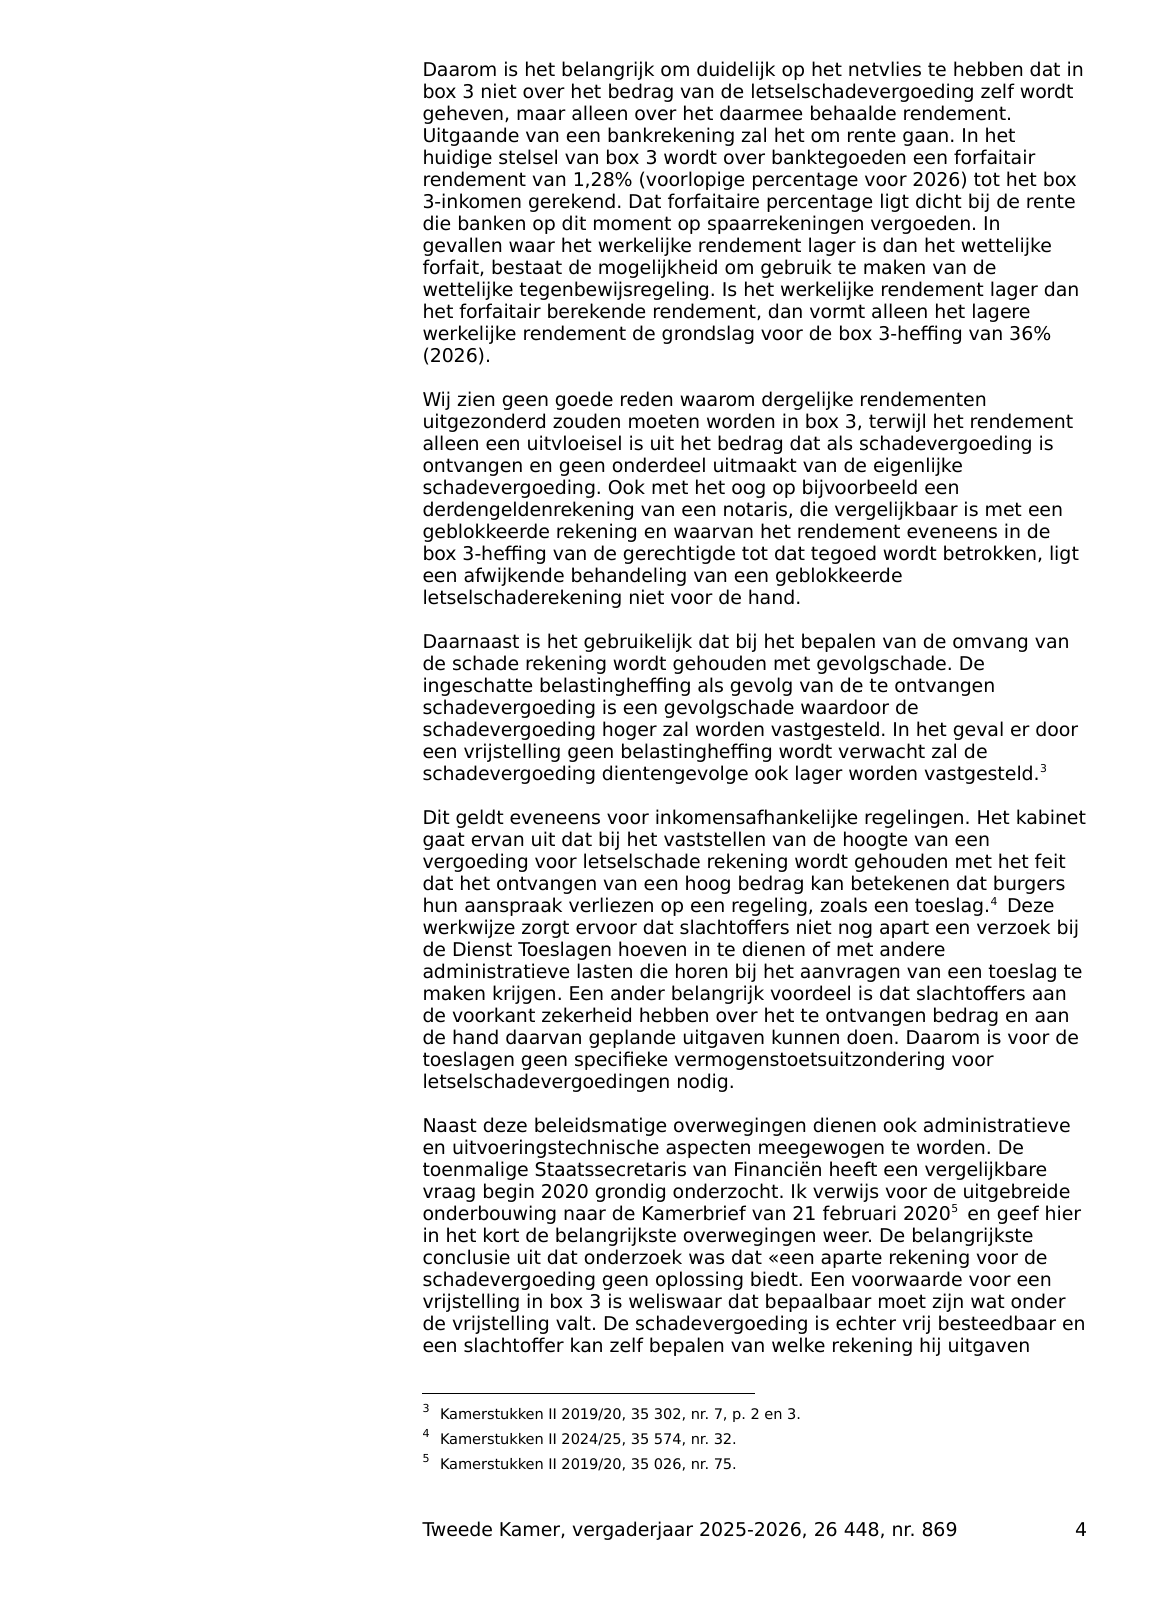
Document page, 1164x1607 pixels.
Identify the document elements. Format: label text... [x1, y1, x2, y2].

text Kamerstukken II 2024/25, 35 574, nr. 32. [422, 1427, 1087, 1449]
text Dit geldt eveneens voor inkomensafhankelijke regelingen. Het kabinet gaat ervan uit dat bij het vaststellen van de hoogte van een vergoeding voor letselschade rekening wordt gehouden met het feit dat het ontvangen van een hoog bedrag kan betekenen dat burgers hun aanspraak verliezen op een regeling, zoals een toeslag. Deze werkwijze zorgt ervoor dat slachtoffers niet nog apart een verzoek bij de Dienst Toeslagen hoeven in te dienen of met andere administratieve lasten die horen bij het aanvragen van een toeslag te maken krijgen. Een ander belangrijk voordeel is dat slachtoffers aan de voorkant zekerheid hebben over het te ontvangen bedrag en aan de hand daarvan geplande uitgaven kunnen doen. Daarom is voor de toeslagen geen specifieke vermogenstoetsuitzondering voor letselschadevergoedingen nodig. [422, 807, 1087, 1093]
text Kamerstukken II 2019/20, 35 302, nr. 7, p. 2 en 3. [422, 1402, 1087, 1424]
text Daarnaast is het gebruikelijk dat bij het bepalen van de omvang van de schade rekening wordt gehouden met gevolgschade. De ingeschatte belastingheffing als gevolg van de te ontvangen schadevergoeding is een gevolgschade waardoor de schadevergoeding hoger zal worden vastgesteld. In het geval er door een vrijstelling geen belastingheffing wordt verwacht zal de schadevergoeding dientengevolge ook lager worden vastgesteld. [422, 631, 1087, 785]
text Wij zien geen goede reden waarom dergelijke rendementen uitgezonderd zouden moeten worden in box 3, terwijl het rendement alleen een uitvloeisel is uit het bedrag dat als schadevergoeding is ontvangen en geen onderdeel uitmaakt van de eigenlijke schadevergoeding. Ook met het oog op bijvoorbeeld een derdengeldenrekening van een notaris, die vergelijkbaar is met een geblokkeerde rekening en waarvan het rendement eveneens in de box 3-heffing van de gerechtigde tot dat tegoed wordt betrokken, ligt een afwijkende behandeling van een geblokkeerde letselschaderekening niet voor de hand. [422, 389, 1087, 609]
text Kamerstukken II 2019/20, 35 026, nr. 75. [422, 1452, 1087, 1474]
text Naast deze beleidsmatige overwegingen dienen ook administratieve en uitvoeringstechnische aspecten meegewogen te worden. De toenmalige Staatssecretaris van Financiën heeft een vergelijkbare vraag begin 2020 grondig onderzocht. Ik verwijs voor de uitgebreide onderbouwing naar de Kamerbrief van 21 februari 2020 en geef hier in het kort de belangrijkste overwegingen weer. De belangrijkste conclusie uit dat onderzoek was dat «een aparte rekening voor de schadevergoeding geen oplossing biedt. Een voorwaarde voor een vrijstelling in box 3 is weliswaar dat bepaalbaar moet zijn wat onder de vrijstelling valt. De schadevergoeding is echter vrij besteedbaar en een slachtoffer kan zelf bepalen van welke rekening hij uitgaven [422, 1115, 1087, 1357]
text Daarom is het belangrijk om duidelijk op het netvlies te hebben dat in box 3 niet over het bedrag van de letselschadevergoeding zelf wordt geheven, maar alleen over het daarmee behaalde rendement. Uitgaande van een bankrekening zal het om rente gaan. In het huidige stelsel van box 3 wordt over banktegoeden een forfaitair rendement van 1,28% (voorlopige percentage voor 2026) tot het box 3-inkomen gerekend. Dat forfaitaire percentage ligt dicht bij de rente die banken op dit moment op spaarrekeningen vergoeden. In gevallen waar het werkelijke rendement lager is dan het wettelijke forfait, bestaat de mogelijkheid om gebruik te maken van de wettelijke tegenbewijsregeling. Is het werkelijke rendement lager dan het forfaitair berekende rendement, dan vormt alleen het lagere werkelijke rendement de grondslag voor de box 3-heffing van 36% (2026). [422, 59, 1087, 367]
